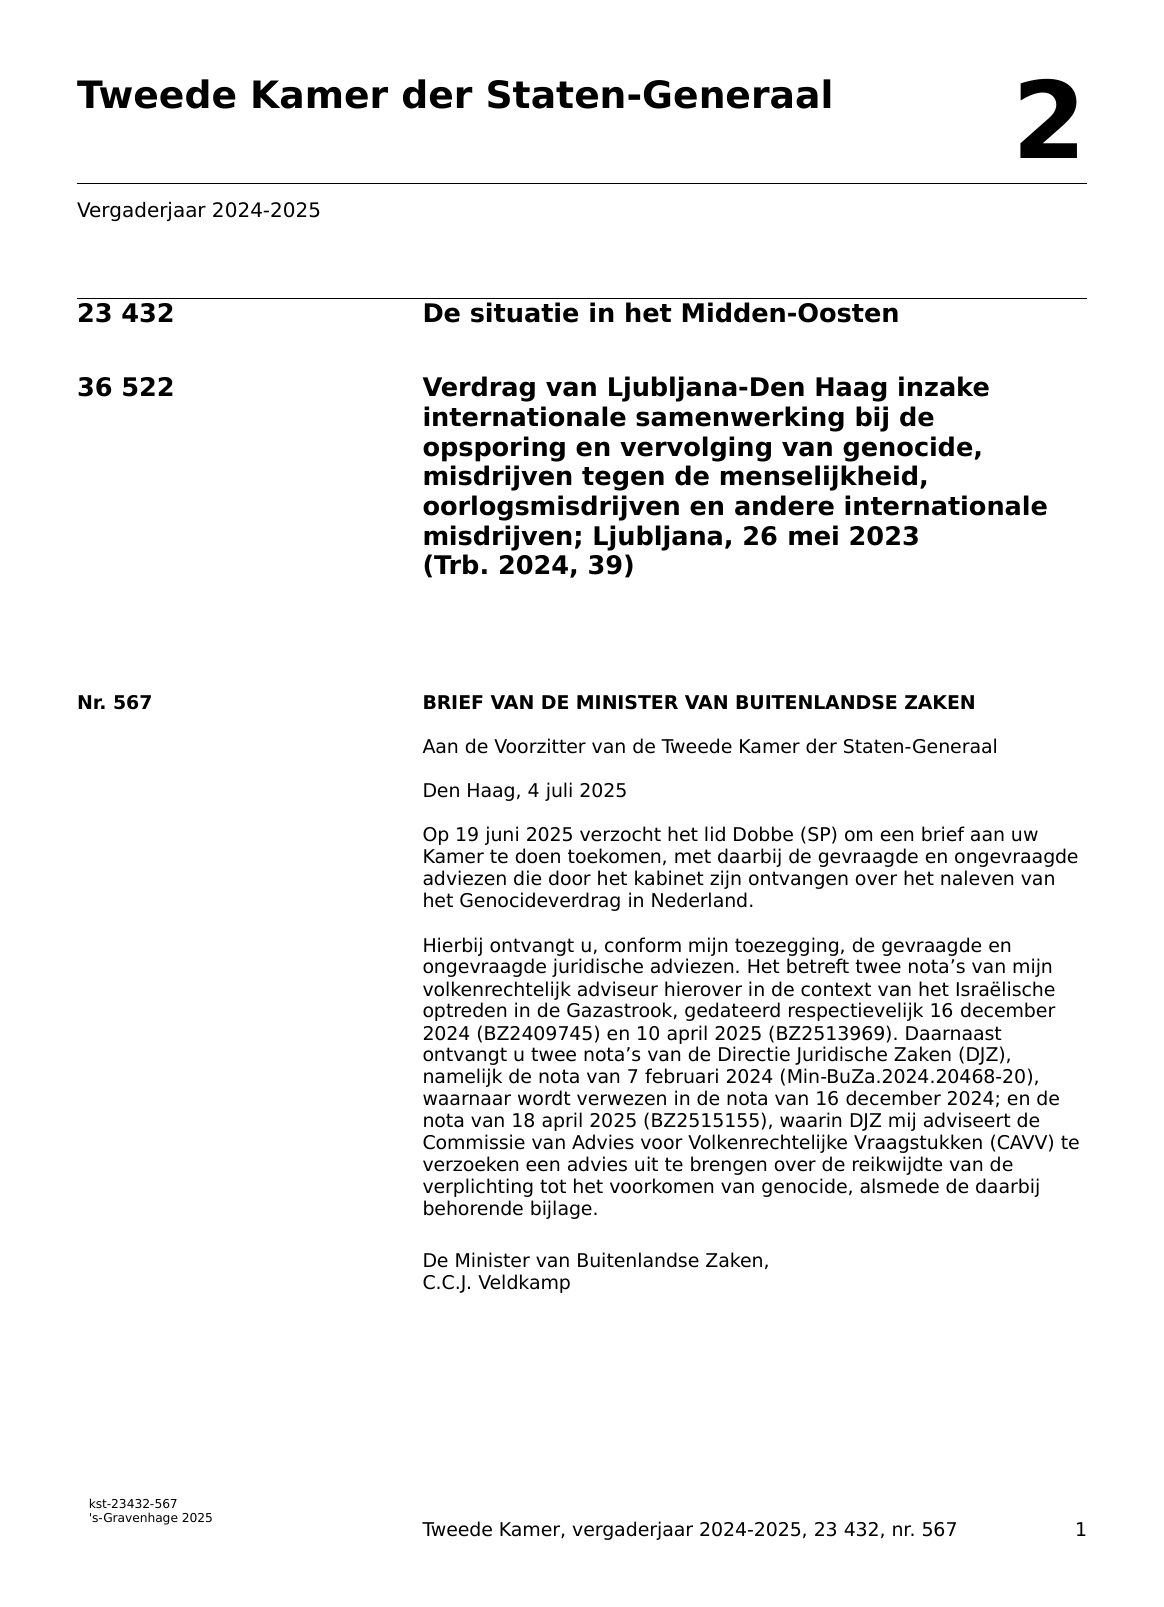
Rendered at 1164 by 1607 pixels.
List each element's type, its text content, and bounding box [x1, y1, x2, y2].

text Den Haag, 4 juli 2025 [422, 780, 1087, 802]
subtitle Nr. 567 BRIEF VAN DE MINISTER VAN BUITENLANDSE ZAKEN [77, 692, 1087, 714]
text kst-23432-567 [88, 1497, 323, 1511]
subtitle 23 432 De situatie in het Midden-Oosten [77, 299, 1087, 329]
table_header Tweede Kamer der Staten-Generaal [77, 59, 886, 183]
text Aan de Voorzitter van de Tweede Kamer der Staten-Generaal [422, 736, 1087, 758]
table_cell Vergaderjaar 2024-2025 [77, 184, 1087, 298]
text 's-Gravenhage 2025 [88, 1511, 323, 1525]
text De Minister van Buitenlandse Zaken, C.C.J. Veldkamp [422, 1250, 1087, 1294]
table_header 2 [886, 59, 1087, 183]
subtitle 36 522 Verdrag van Ljubljana-Den Haag inzake internationale samenwerking bij de opsporing en vervolging van genocide, misdrijven tegen de menselijkheid, oorlogsmisdrijven en andere internationale misdrijven; Ljubljana, 26 mei 2023 (Trb. 2024, 39) [77, 373, 1087, 581]
text Op 19 juni 2025 verzocht het lid Dobbe (SP) om een brief aan uw Kamer te doen toekomen, met daarbij de gevraagde en ongevraagde adviezen die door het kabinet zijn ontvangen over het naleven van het Genocideverdrag in Nederland. [422, 824, 1087, 912]
text Hierbij ontvangt u, conform mijn toezegging, de gevraagde en ongevraagde juridische adviezen. Het betreft twee nota’s van mijn volkenrechtelijk adviseur hierover in de context van het Israëlische optreden in de Gazastrook, gedateerd respectievelijk 16 december 2024 (BZ2409745) en 10 april 2025 (BZ2513969). Daarnaast ontvangt u twee nota’s van de Directie Juridische Zaken (DJZ), namelijk de nota van 7 februari 2024 (Min-BuZa.2024.20468-20), waarnaar wordt verwezen in de nota van 16 december 2024; en de nota van 18 april 2025 (BZ2515155), waarin DJZ mij adviseert de Commissie van Advies voor Volkenrechtelijke Vraagstukken (CAVV) te verzoeken een advies uit te brengen over de reikwijdte van de verplichting tot het voorkomen van genocide, alsmede de daarbij behorende bijlage. [422, 934, 1087, 1220]
